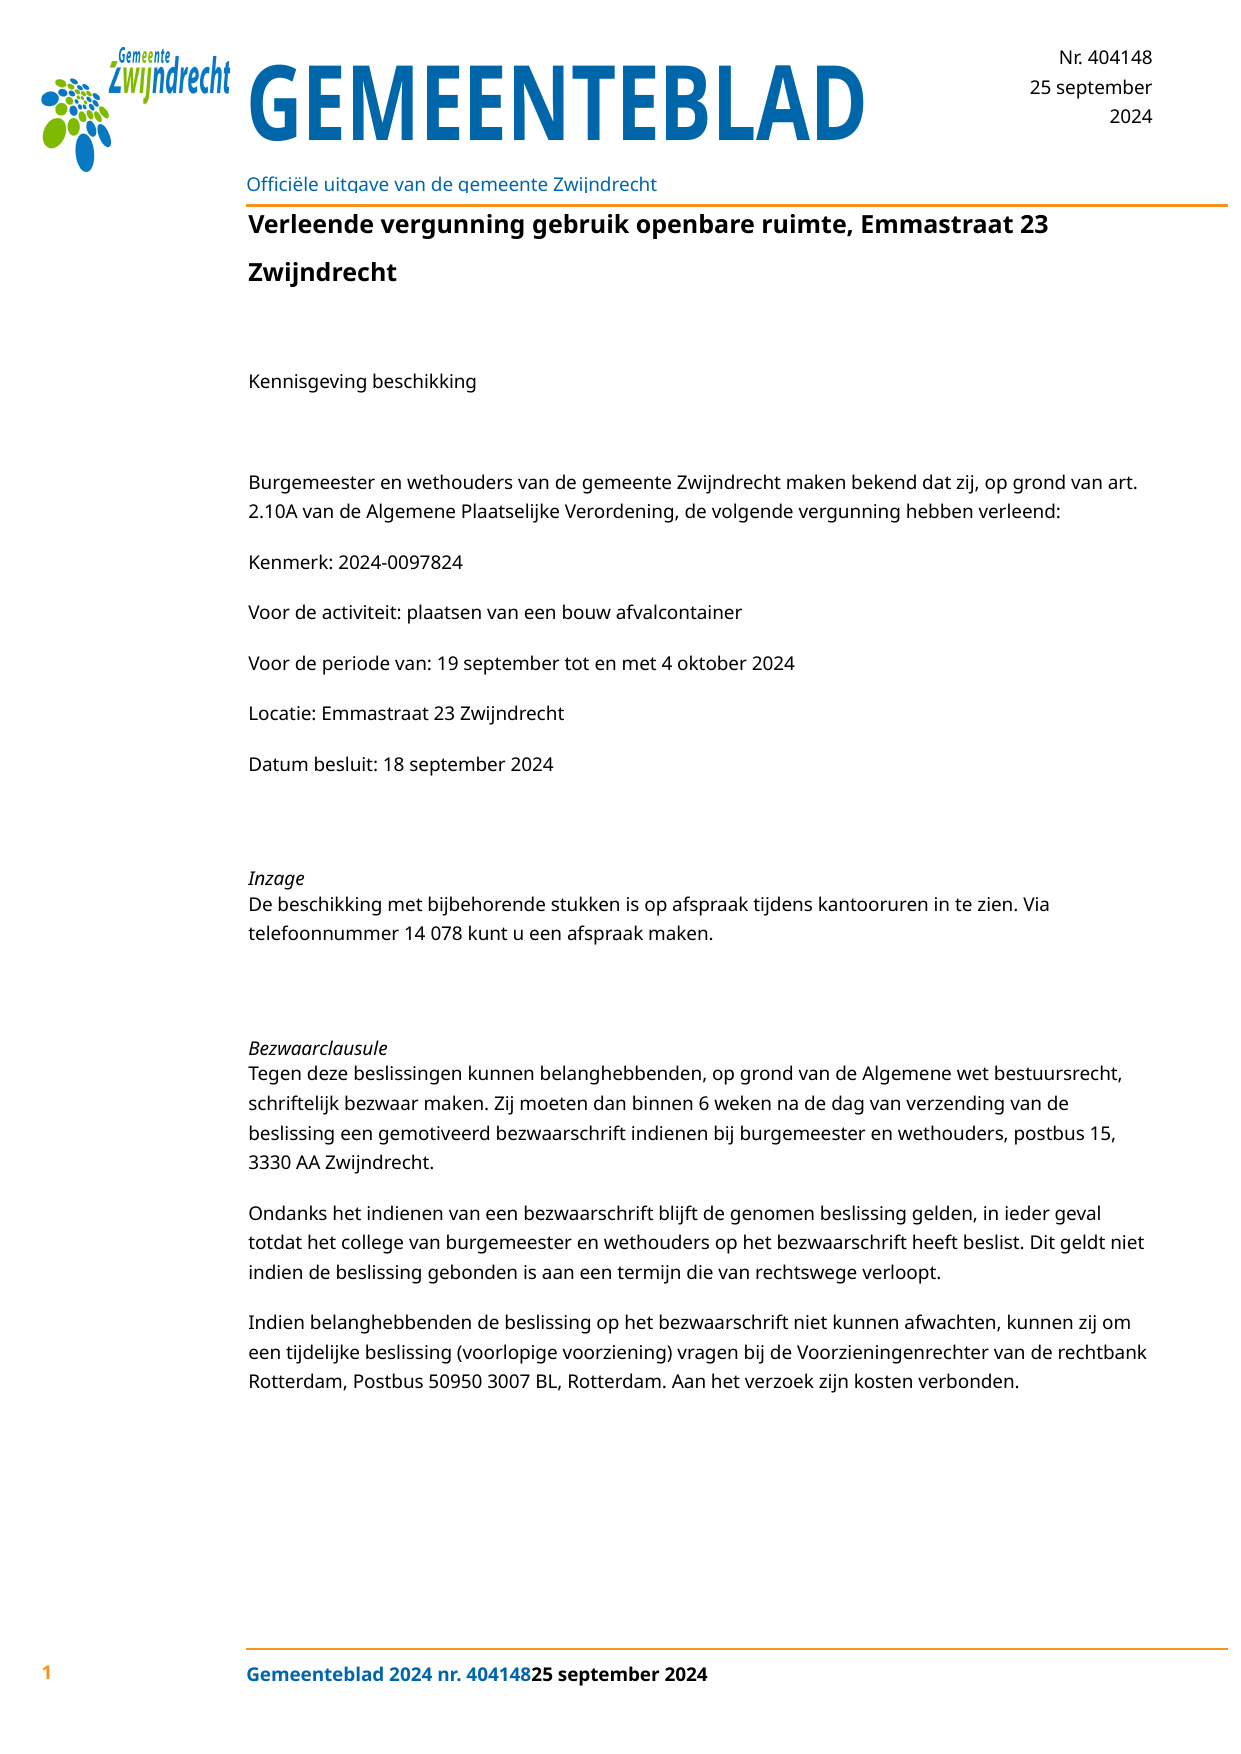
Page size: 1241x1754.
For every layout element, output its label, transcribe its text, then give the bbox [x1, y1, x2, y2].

text Voor de activiteit: plaatsen van een bouw afvalcontainer [248, 599, 1152, 625]
picture [41, 47, 231, 172]
text Kennisgeving beschikking [248, 368, 1152, 394]
text Inzage [248, 865, 1152, 891]
text Bezwaarclausule [248, 1035, 1152, 1061]
text Ondanks het indienen van een bezwaarschrift blijft de genomen beslissing gelden, in ieder geval totdat het college van burgemeester en wethouders op het bezwaarschrift heeft beslist. Dit geldt niet indien de beslissing gebonden is aan een termijn die van rechtswege verloopt. [248, 1200, 1152, 1285]
text Indien belanghebbenden de beslissing op het bezwaarschrift niet kunnen afwachten, kunnen zij om een tijdelijke beslissing (voorlopige voorziening) vragen bij de Voorzieningenrechter van de rechtbank Rotterdam, Postbus 50950 3007 BL, Rotterdam. Aan het verzoek zijn kosten verbonden. [248, 1309, 1152, 1394]
text Locatie: Emmastraat 23 Zwijndrecht [248, 700, 1152, 726]
text Burgemeester en wethouders van de gemeente Zwijndrecht maken bekend dat zij, op grond van art. 2.10A van de Algemene Plaatselijke Verordening, de volgende vergunning hebben verleend: [248, 469, 1152, 524]
text Datum besluit: 18 september 2024 [248, 751, 1152, 777]
text Voor de periode van: 19 september tot en met 4 oktober 2024 [248, 650, 1152, 676]
text Verleende vergunning gebruik openbare ruimte, Emmastraat 23 Zwijndrecht [248, 207, 1152, 288]
text Tegen deze beslissingen kunnen belanghebbenden, op grond van de Algemene wet bestuursrecht, schriftelijk bezwaar maken. Zij moeten dan binnen 6 weken na de dag van verzending van de beslissing een gemotiveerd bezwaarschrift indienen bij burgemeester en wethouders, postbus 15, 3330 AA Zwijndrecht. [248, 1061, 1152, 1175]
text De beschikking met bijbehorende stukken is op afspraak tijdens kantooruren in te zien. Via telefoonnummer 14 078 kunt u een afspraak maken. [248, 891, 1152, 946]
text Kenmerk: 2024-0097824 [248, 549, 1152, 575]
